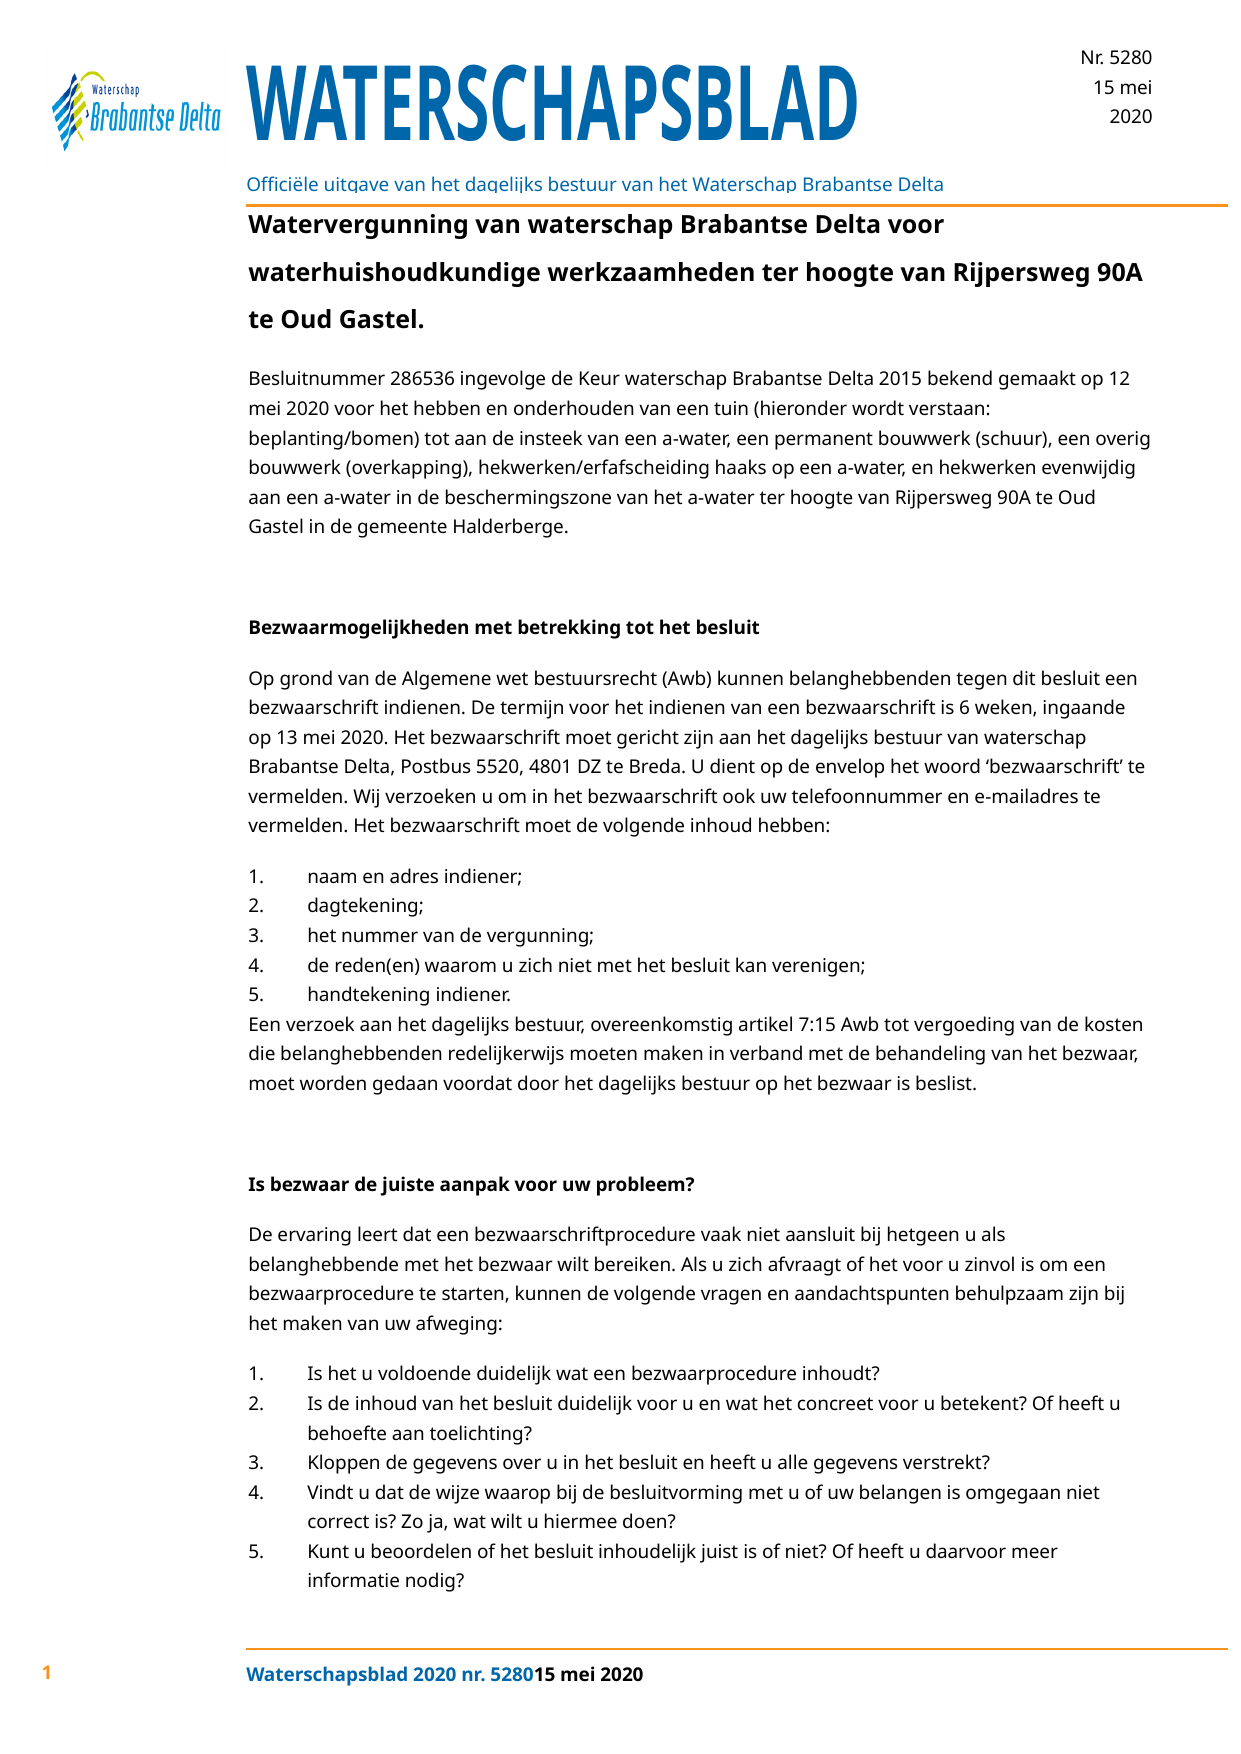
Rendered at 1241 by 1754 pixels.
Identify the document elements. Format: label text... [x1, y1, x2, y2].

list de reden(en) waarom u zich niet met het besluit kan verenigen; [248, 952, 1152, 977]
list Kloppen de gegevens over u in het besluit en heeft u alle gegevens verstrekt? [248, 1449, 1152, 1475]
text Een verzoek aan het dagelijks bestuur, overeenkomstig artikel 7:15 Awb tot vergoeding van de kosten die belanghebbenden redelijkerwijs moeten maken in verband met de behandeling van het bezwaar, moet worden gedaan voordat door het dagelijks bestuur op het bezwaar is beslist. [248, 1011, 1152, 1096]
list Vindt u dat de wijze waarop bij de besluitvorming met u of uw belangen is omgegaan niet correct is? Zo ja, wat wilt u hiermee doen? [248, 1479, 1152, 1534]
text Op grond van de Algemene wet bestuursrecht (Awb) kunnen belanghebbenden tegen dit besluit een bezwaarschrift indienen. De termijn voor het indienen van een bezwaarschrift is 6 weken, ingaande op 13 mei 2020. Het bezwaarschrift moet gericht zijn aan het dagelijks bestuur van waterschap Brabantse Delta, Postbus 5520, 4801 DZ te Breda. U dient op de envelop het woord ‘bezwaarschrift’ te vermelden. Wij verzoeken u om in het bezwaarschrift ook uw telefoonnummer en e‑mailadres te vermelden. Het bezwaarschrift moet de volgende inhoud hebben: [248, 665, 1152, 838]
list Is het u voldoende duidelijk wat een bezwaarprocedure inhoudt? [248, 1361, 1152, 1386]
list dagtekening; [248, 893, 1152, 918]
text Besluitnummer 286536 ingevolge de Keur waterschap Brabantse Delta 2015 bekend gemaakt op 12 mei 2020 voor het hebben en onderhouden van een tuin (hieronder wordt verstaan: beplanting/bomen) tot aan de insteek van een a-water, een permanent bouwwerk (schuur), een overig bouwwerk (overkapping), hekwerken/erfafscheiding haaks op een a-water, en hekwerken evenwijdig aan een a-water in de beschermingszone van het a-water ter hoogte van Rijpersweg 90A te Oud Gastel in de gemeente Halderberge. [248, 366, 1152, 539]
text Watervergunning van waterschap Brabantse Delta voor waterhuishoudkundige werkzaamheden ter hoogte van Rijpersweg 90A te Oud Gastel. [248, 207, 1152, 336]
text Bezwaarmogelijkheden met betrekking tot het besluit [248, 614, 1152, 640]
list het nummer van de vergunning; [248, 922, 1152, 948]
list Is de inhoud van het besluit duidelijk voor u en wat het concreet voor u betekent? Of heeft u behoefte aan toelichting? [248, 1390, 1152, 1445]
picture [41, 47, 231, 172]
list Kunt u beoordelen of het besluit inhoudelijk juist is of niet? Of heeft u daarvoor meer informatie nodig? [248, 1538, 1152, 1593]
text Is bezwaar de juiste aanpak voor uw probleem? [248, 1171, 1152, 1197]
text De ervaring leert dat een bezwaarschriftprocedure vaak niet aansluit bij hetgeen u als belanghebbende met het bezwaar wilt bereiken. Als u zich afvraagt of het voor u zinvol is om een bezwaarprocedure te starten, kunnen de volgende vragen en aandachtspunten behulpzaam zijn bij het maken van uw afweging: [248, 1221, 1152, 1336]
list handtekening indiener. [248, 981, 1152, 1007]
list naam en adres indiener; [248, 863, 1152, 889]
